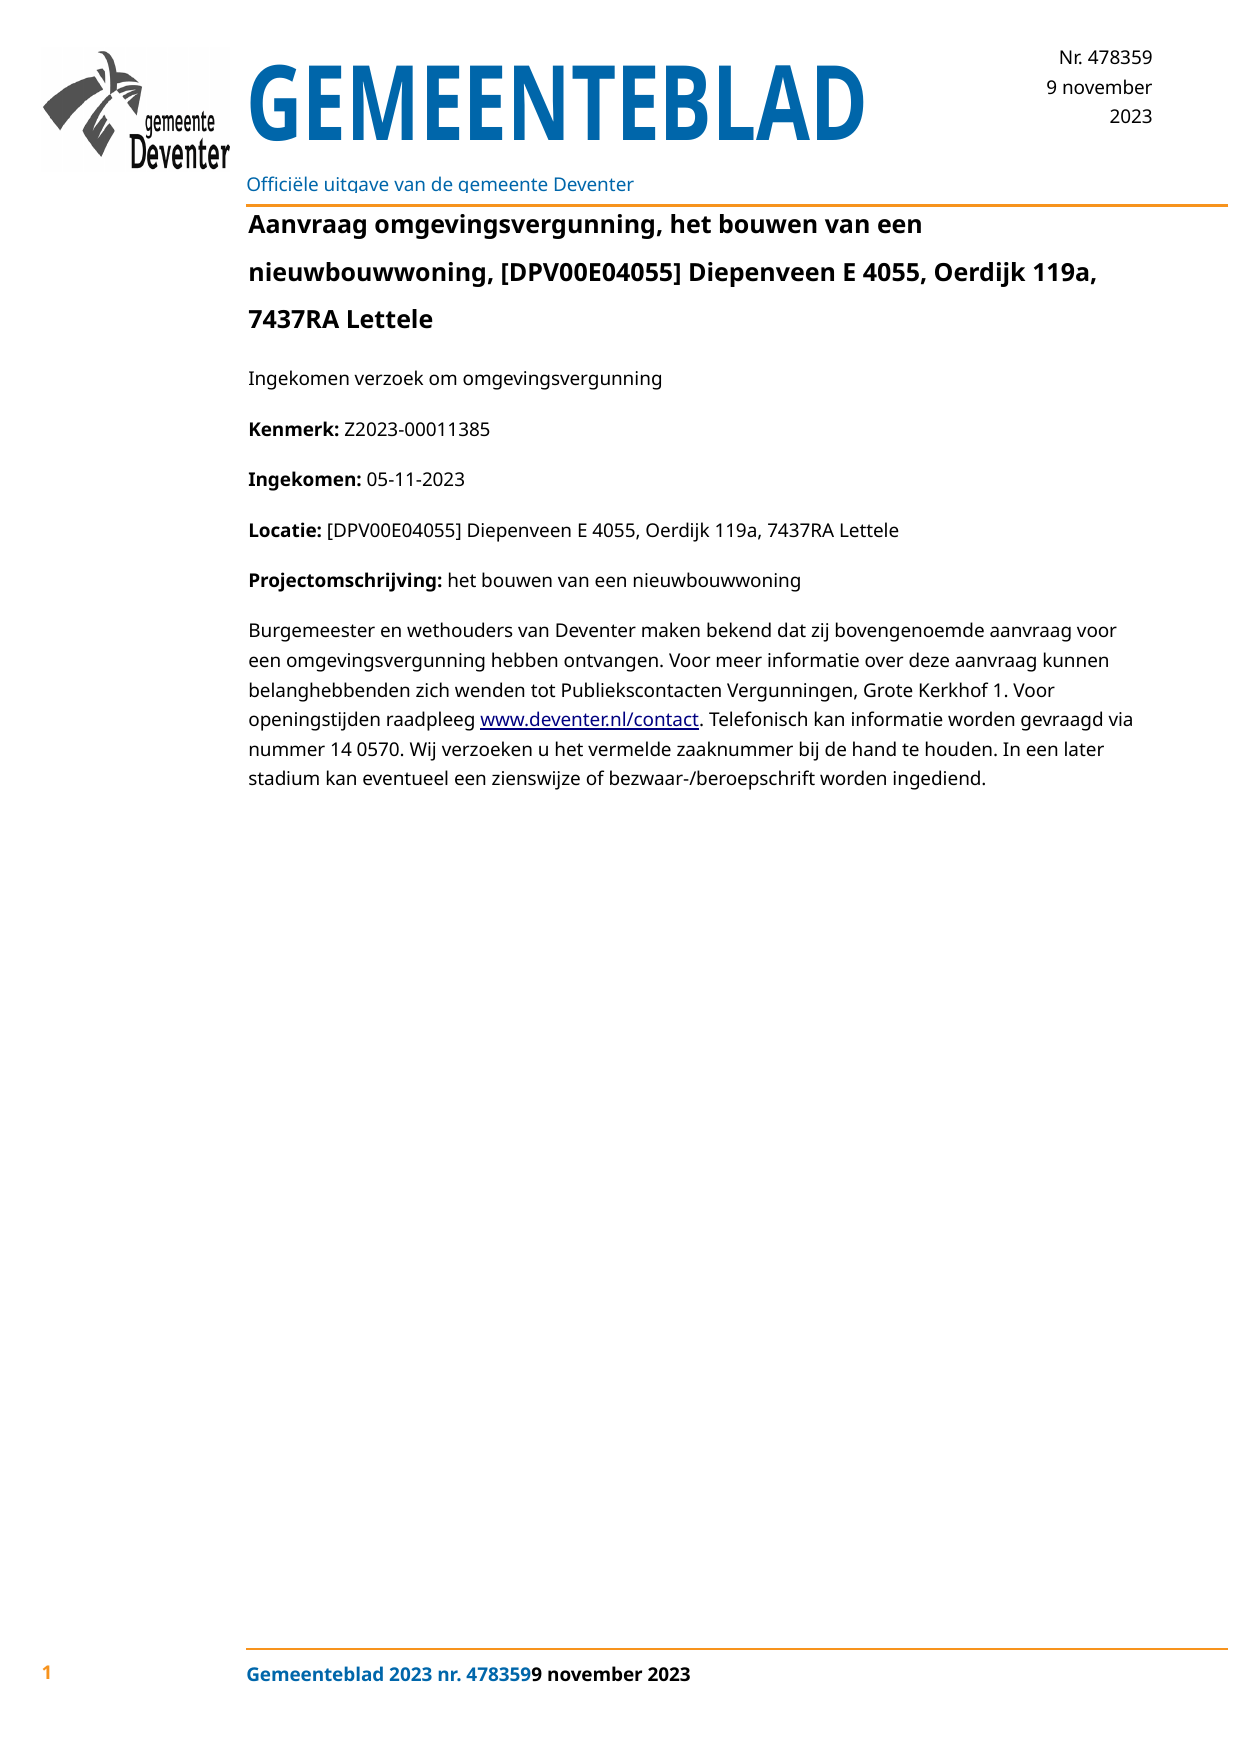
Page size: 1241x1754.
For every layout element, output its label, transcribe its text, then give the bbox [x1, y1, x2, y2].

picture [41, 47, 231, 172]
text Projectomschrijving: het bouwen van een nieuwbouwwoning [248, 567, 1152, 593]
text Ingekomen: 05-11-2023 [248, 466, 1152, 492]
text Aanvraag omgevingsvergunning, het bouwen van een nieuwbouwwoning, [DPV00E04055] Diepenveen E 4055, Oerdijk 119a, 7437RA Lettele [248, 207, 1152, 336]
text Kenmerk: Z2023-00011385 [248, 416, 1152, 442]
text Burgemeester en wethouders van Deventer maken bekend dat zij bovengenoemde aanvraag voor een omgevingsvergunning hebben ontvangen. Voor meer informatie over deze aanvraag kunnen belanghebbenden zich wenden tot Publiekscontacten Vergunningen, Grote Kerkhof 1. Voor openingstijden raadpleeg www.deventer.nl/contact. Telefonisch kan informatie worden gevraagd via nummer 14 0570. Wij verzoeken u het vermelde zaaknummer bij de hand te houden. In een later stadium kan eventueel een zienswijze of bezwaar-/beroepschrift worden ingediend. [248, 618, 1152, 791]
text Locatie: [DPV00E04055] Diepenveen E 4055, Oerdijk 119a, 7437RA Lettele [248, 517, 1152, 542]
text Ingekomen verzoek om omgevingsvergunning [248, 366, 1152, 391]
